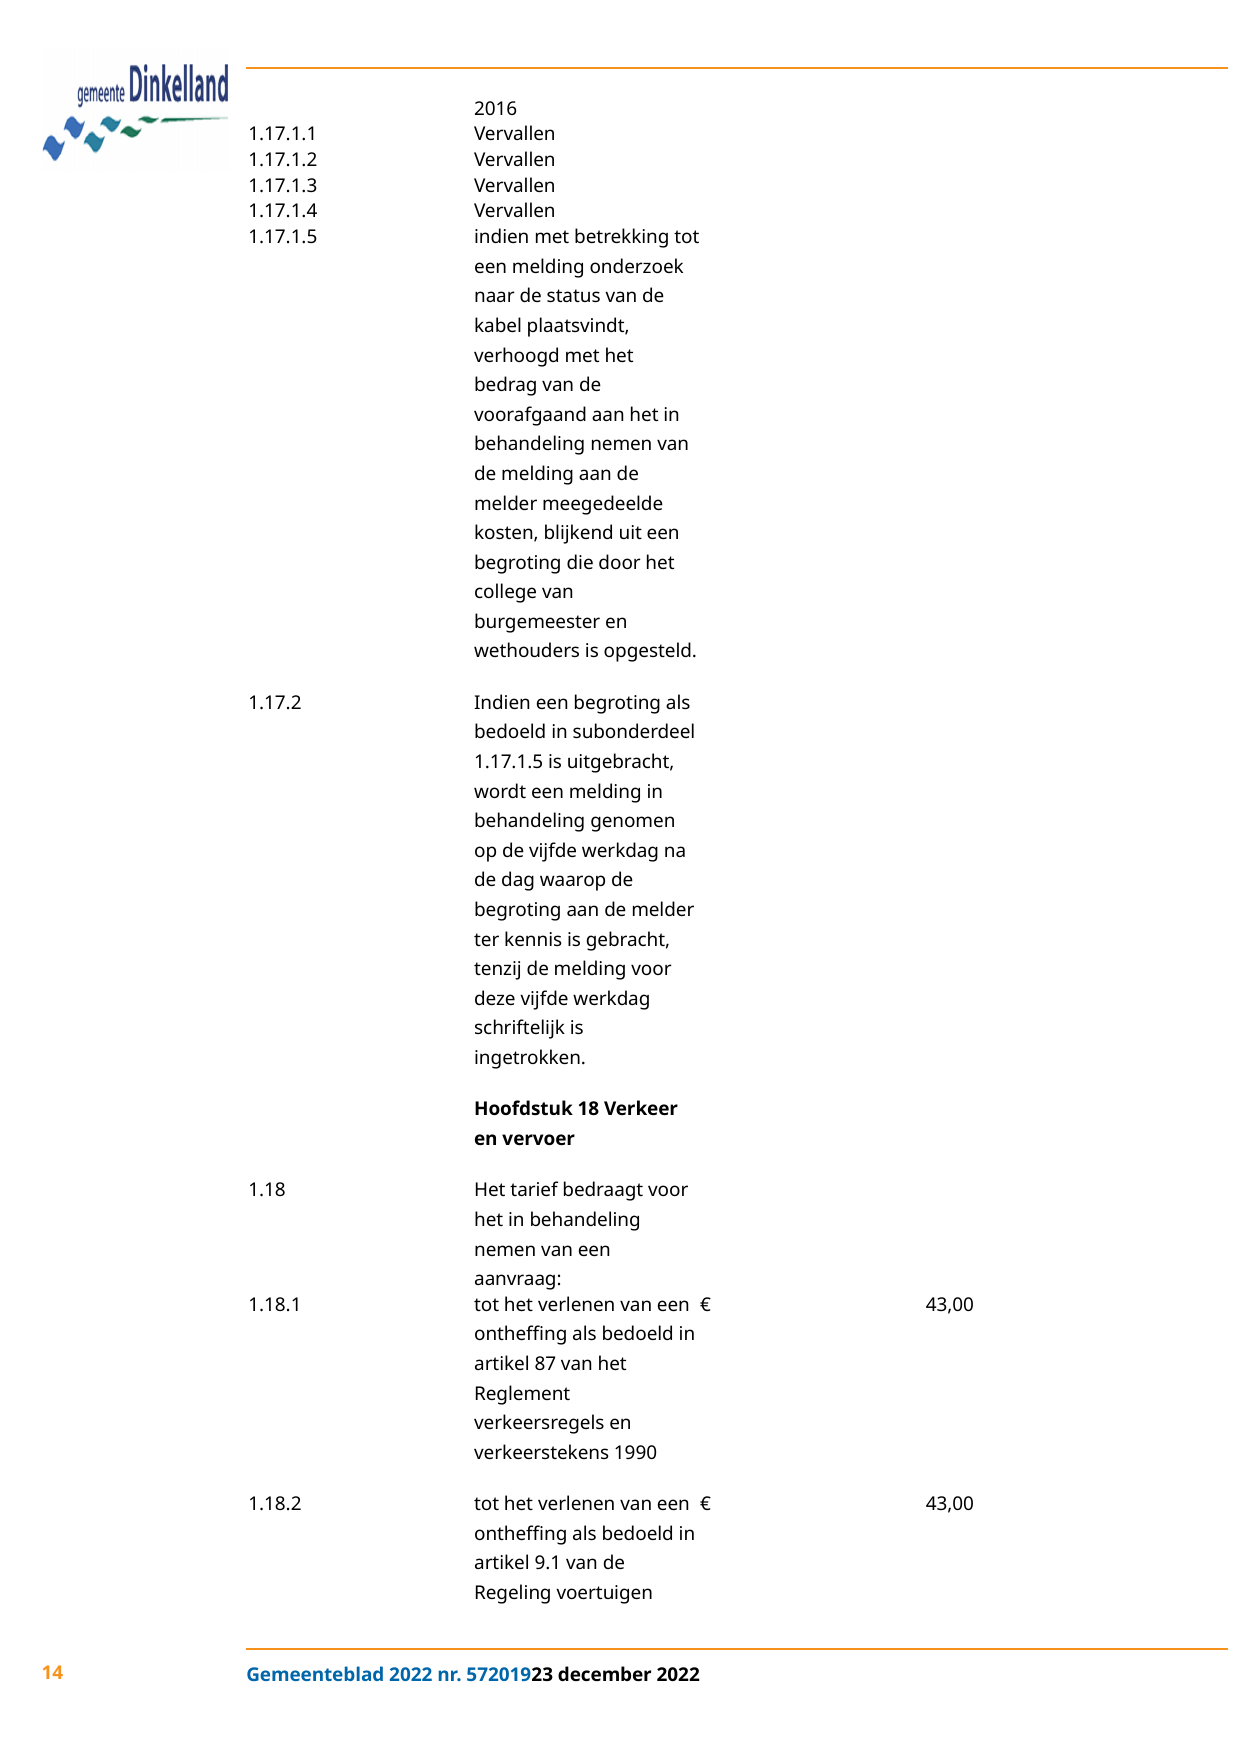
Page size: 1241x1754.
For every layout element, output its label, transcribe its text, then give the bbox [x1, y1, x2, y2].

table_cell 1.17.1.1 [248, 121, 474, 146]
table_cell [474, 1151, 700, 1177]
table_cell € [700, 1490, 926, 1605]
table_cell [926, 146, 1152, 172]
table_cell [700, 689, 926, 1070]
table_cell [926, 224, 1152, 663]
table_cell [248, 1070, 474, 1096]
table_cell [926, 121, 1152, 146]
table_cell Vervallen [474, 198, 700, 223]
table_cell Hoofdstuk 18 Verkeer en vervoer [474, 1096, 700, 1151]
table_cell [474, 1070, 700, 1096]
table_cell [926, 1465, 1152, 1490]
table_cell [700, 1151, 926, 1177]
table_cell Vervallen [474, 146, 700, 172]
table_cell [248, 95, 474, 121]
table_cell [926, 1151, 1152, 1177]
table_cell [700, 1465, 926, 1490]
table_cell [700, 95, 926, 121]
table_cell [700, 1177, 926, 1291]
table_cell [700, 121, 926, 146]
table_cell [926, 95, 1152, 121]
table_cell [926, 1096, 1152, 1151]
table_cell 1.18 [248, 1177, 474, 1291]
picture [41, 47, 231, 172]
table_cell 1.18.1 [248, 1291, 474, 1465]
table_cell 43,00 [926, 1291, 1152, 1465]
table_cell [926, 689, 1152, 1070]
table_cell [474, 663, 700, 689]
table_cell tot het verlenen van een ontheffing als bedoeld in artikel 87 van het Reglement verkeersregels en verkeerstekens 1990 [474, 1291, 700, 1465]
table_cell [926, 172, 1152, 198]
table_cell [700, 1070, 926, 1096]
table_cell [474, 1465, 700, 1490]
table_cell 2016 [474, 95, 700, 121]
table_cell Vervallen [474, 172, 700, 198]
table_cell 1.18.2 [248, 1490, 474, 1605]
table_cell [700, 224, 926, 663]
table_cell [248, 663, 474, 689]
table_cell Vervallen [474, 121, 700, 146]
table_cell Het tarief bedraagt voor het in behandeling nemen van een aanvraag: [474, 1177, 700, 1291]
table_cell [700, 1096, 926, 1151]
table_cell 1.17.1.2 [248, 146, 474, 172]
table_cell Indien een begroting als bedoeld in subonderdeel 1.17.1.5 is uitgebracht, wordt een melding in behandeling genomen op de vijfde werkdag na de dag waarop de begroting aan de melder ter kennis is gebracht, tenzij de melding voor deze vijfde werkdag schriftelijk is ingetrokken. [474, 689, 700, 1070]
table_cell [926, 1177, 1152, 1291]
table_cell 1.17.1.5 [248, 224, 474, 663]
table_cell [700, 172, 926, 198]
table_cell 1.17.1.4 [248, 198, 474, 223]
table_cell [926, 663, 1152, 689]
table_cell 1.17.1.3 [248, 172, 474, 198]
table_cell [926, 1070, 1152, 1096]
table_cell € [700, 1291, 926, 1465]
table_cell indien met betrekking tot een melding onderzoek naar de status van de kabel plaatsvindt, verhoogd met het bedrag van de voorafgaand aan het in behandeling nemen van de melding aan de melder meegedeelde kosten, blijkend uit een begroting die door het college van burgemeester en wethouders is opgesteld. [474, 224, 700, 663]
table_cell [700, 663, 926, 689]
table_cell [248, 1151, 474, 1177]
table_cell [248, 1096, 474, 1151]
table_cell [926, 198, 1152, 223]
table_cell 1.17.2 [248, 689, 474, 1070]
table_cell [700, 146, 926, 172]
table_cell [248, 1465, 474, 1490]
table_cell 43,00 [926, 1490, 1152, 1605]
table_cell [700, 198, 926, 223]
table_cell tot het verlenen van een ontheffing als bedoeld in artikel 9.1 van de Regeling voertuigen [474, 1490, 700, 1605]
